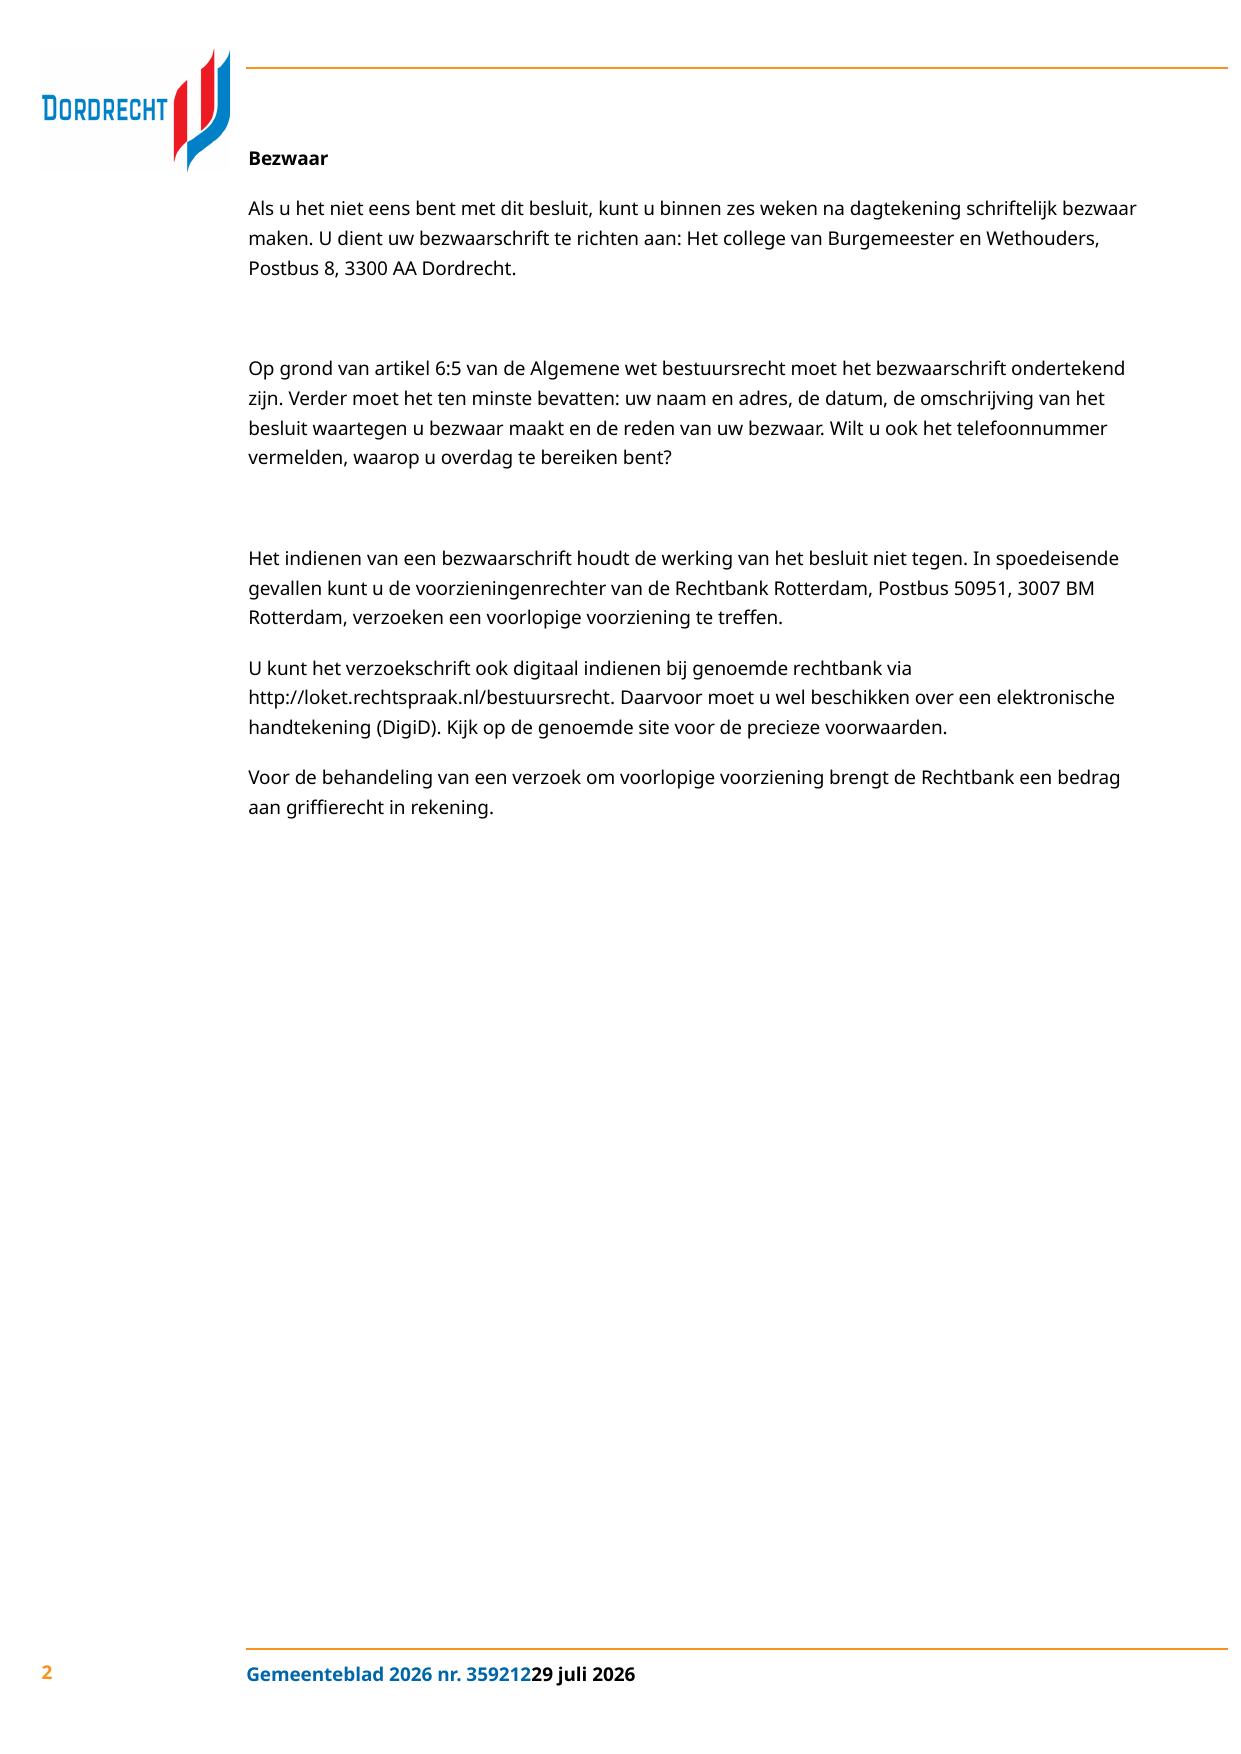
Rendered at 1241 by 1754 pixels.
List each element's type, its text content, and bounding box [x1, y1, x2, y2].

text Voor de behandeling van een verzoek om voorlopige voorziening brengt de Rechtbank een bedrag aan griffierecht in rekening. [248, 764, 1152, 820]
text Als u het niet eens bent met dit besluit, kunt u binnen zes weken na dagtekening schriftelijk bezwaar maken. U dient uw bezwaarschrift te richten aan: Het college van Burgemeester en Wethouders, Postbus 8, 3300 AA Dordrecht. [248, 196, 1152, 281]
text Bezwaar [248, 145, 1152, 171]
text U kunt het verzoekschrift ook digitaal indienen bij genoemde rechtbank via http://loket.rechtspraak.nl/bestuursrecht. Daarvoor moet u wel beschikken over een elektronische handtekening (DigiD). Kijk op de genoemde site voor de precieze voorwaarden. [248, 655, 1152, 740]
picture [41, 47, 231, 172]
text Het indienen van een bezwaarschrift houdt de werking van het besluit niet tegen. In spoedeisende gevallen kunt u de voorzieningenrechter van de Rechtbank Rotterdam, Postbus 50951, 3007 BM Rotterdam, verzoeken een voorlopige voorziening te treffen. [248, 545, 1152, 630]
text Op grond van artikel 6:5 van de Algemene wet bestuursrecht moet het bezwaarschrift ondertekend zijn. Verder moet het ten minste bevatten: uw naam en adres, de datum, de omschrijving van het besluit waartegen u bezwaar maakt en de reden van uw bezwaar. Wilt u ook het telefoonnummer vermelden, waarop u overdag te bereiken bent? [248, 356, 1152, 470]
